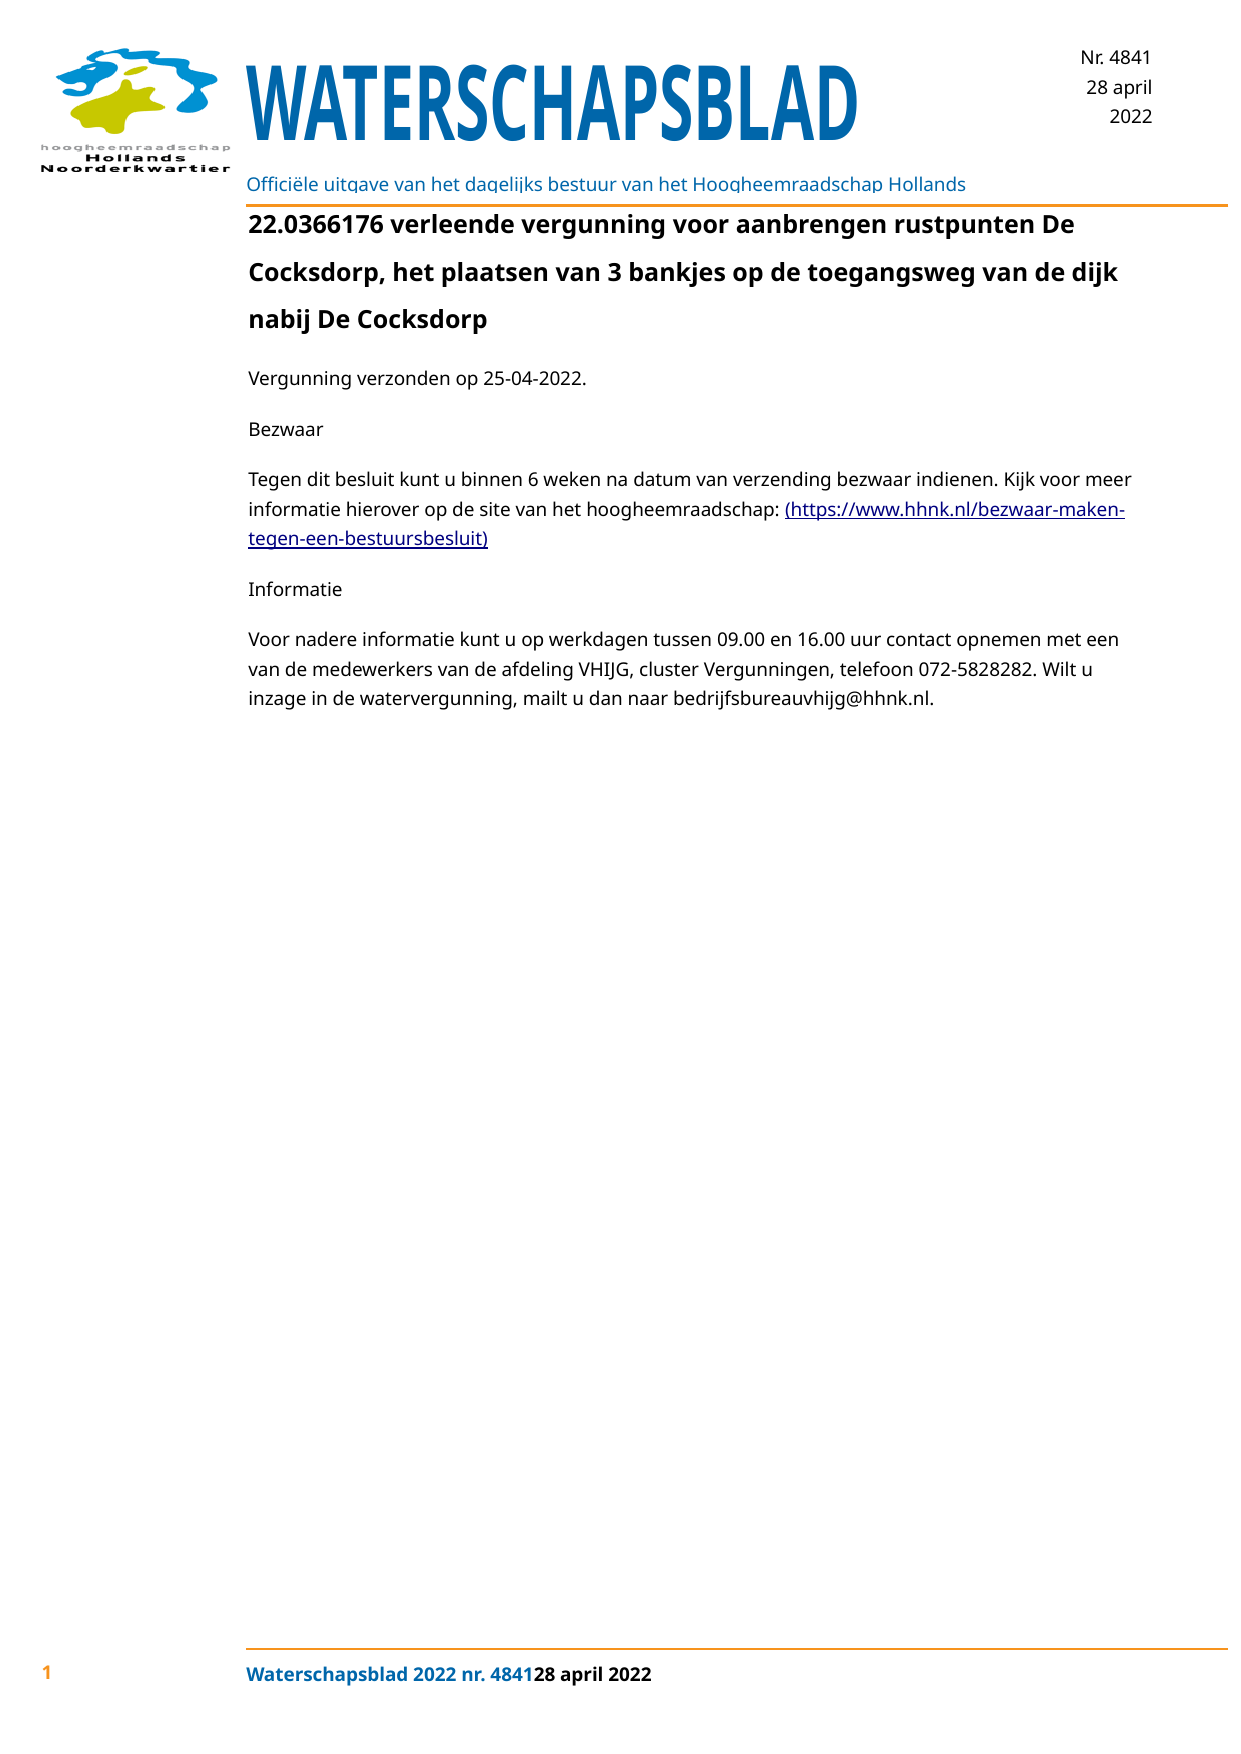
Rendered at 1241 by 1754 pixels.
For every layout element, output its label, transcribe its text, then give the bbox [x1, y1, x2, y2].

text Bezwaar [248, 416, 1152, 442]
text Informatie [248, 576, 1152, 602]
text Voor nadere informatie kunt u op werkdagen tussen 09.00 en 16.00 uur contact opnemen met een van de medewerkers van de afdeling VHIJG, cluster Vergunningen, telefoon 072-5828282. Wilt u inzage in de watervergunning, mailt u dan naar bedrijfsbureauvhijg@hhnk.nl. [248, 626, 1152, 711]
text 22.0366176 verleende vergunning voor aanbrengen rustpunten De Cocksdorp, het plaatsen van 3 bankjes op de toegangsweg van de dijk nabij De Cocksdorp [248, 207, 1152, 336]
text Vergunning verzonden op 25-04-2022. [248, 366, 1152, 391]
picture [41, 47, 231, 172]
text Tegen dit besluit kunt u binnen 6 weken na datum van verzending bezwaar indienen. Kijk voor meer informatie hierover op de site van het hoogheemraadschap: (https://www.hhnk.nl/bezwaar-maken-tegen-een-bestuursbesluit) [248, 466, 1152, 551]
